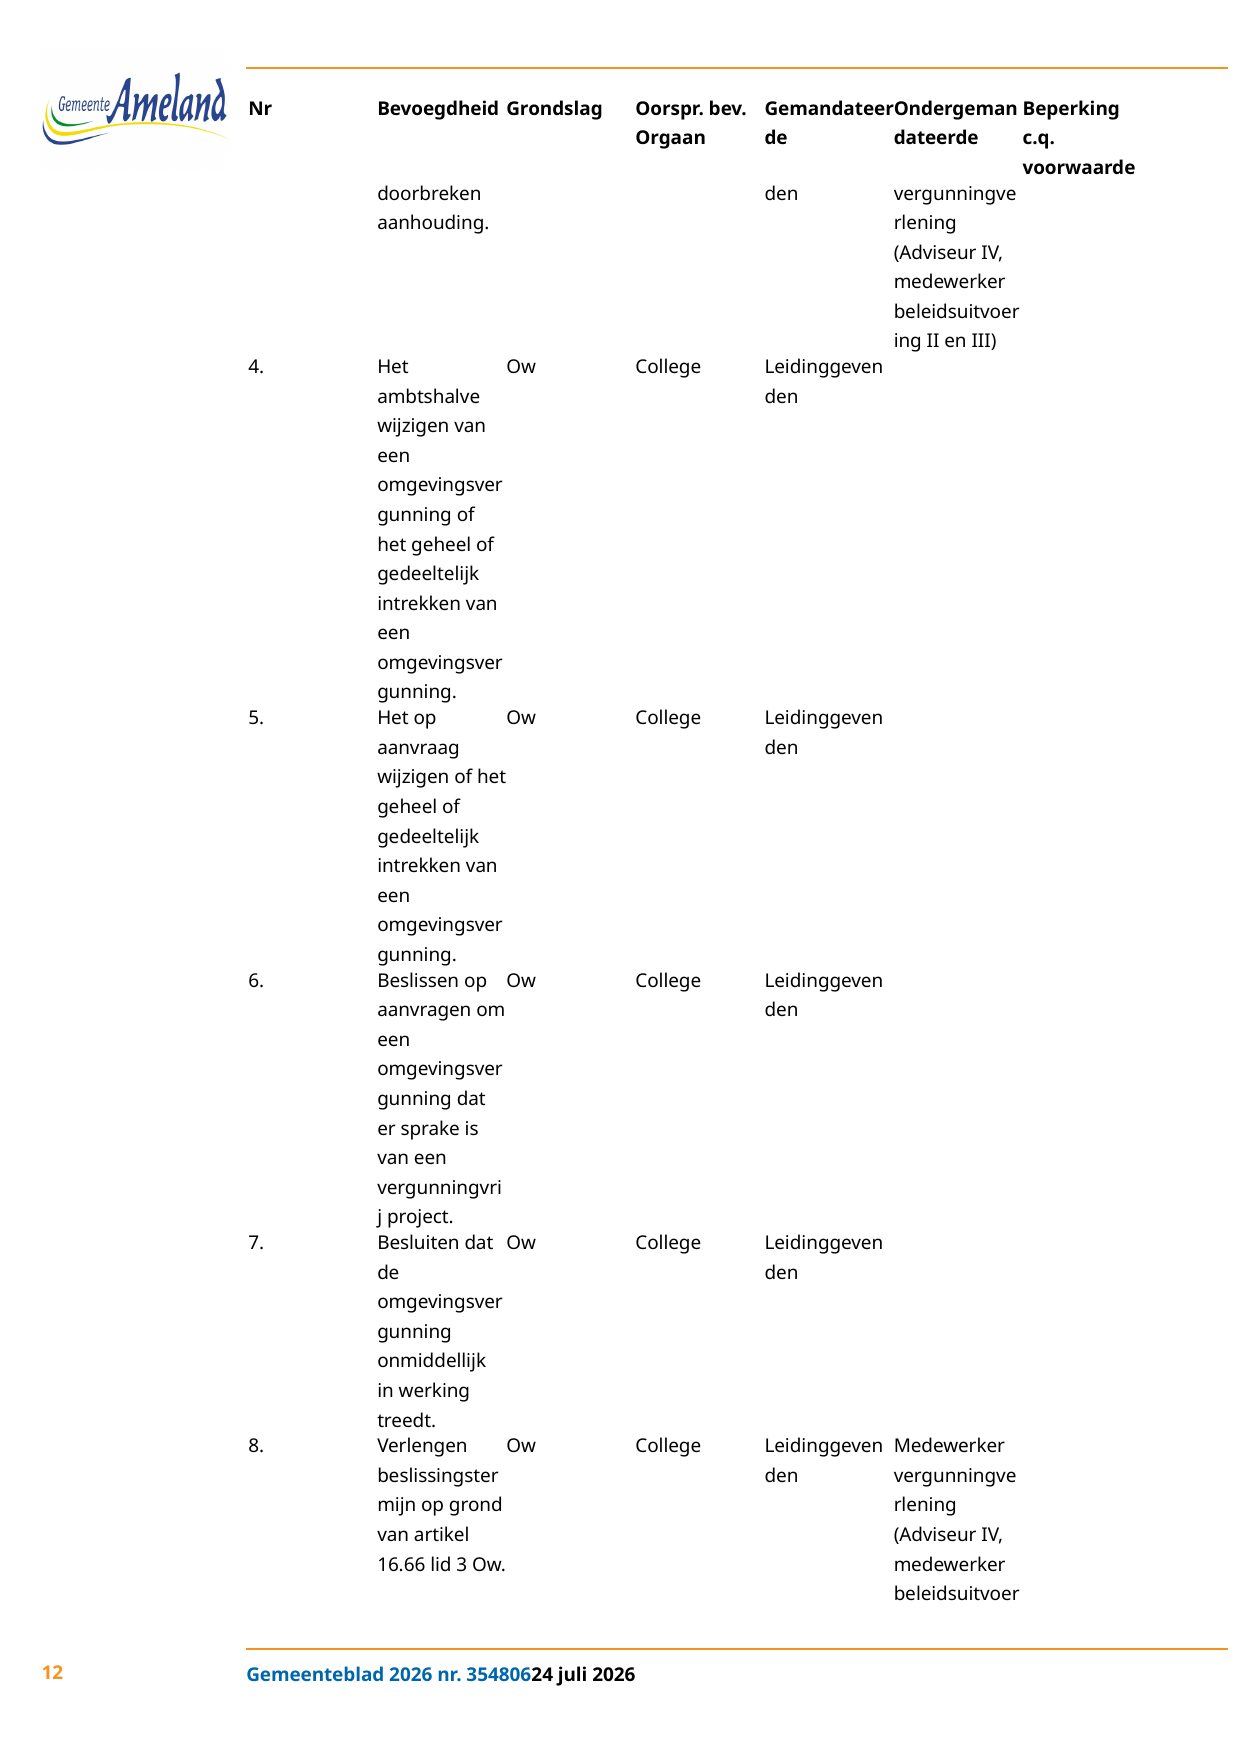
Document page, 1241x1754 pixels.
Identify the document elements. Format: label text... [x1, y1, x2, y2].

table_cell [1023, 1229, 1152, 1432]
table_cell College [635, 1229, 764, 1432]
table_cell Ow [506, 1433, 635, 1606]
table_cell [248, 1229, 377, 1432]
table_cell Het ambtshalve wijzigen van een omgevingsvergunning of het geheel of gedeeltelijk intrekken van een omgevingsvergunning. [377, 353, 506, 704]
table_cell [1023, 353, 1152, 704]
table_cell College [635, 967, 764, 1229]
table_cell [894, 967, 1022, 1229]
table_cell [248, 705, 377, 967]
table_cell [894, 705, 1022, 967]
table_cell vergunningverlening (Adviseur IV, medewerker beleidsuitvoering II en III) [894, 180, 1022, 353]
table_cell [506, 180, 635, 353]
table_cell [248, 967, 377, 1229]
table_cell College [635, 1433, 764, 1606]
table_cell College [635, 705, 764, 967]
table_cell [894, 1229, 1022, 1432]
table_cell Medewerker vergunningverlening (Adviseur IV, medewerker beleidsuitvoer [894, 1433, 1022, 1606]
table_cell [248, 180, 377, 353]
table_cell [1023, 180, 1152, 353]
table_cell Ow [506, 353, 635, 704]
picture [41, 47, 231, 172]
table_header Nr [248, 95, 377, 180]
table_header Bevoegdheid [377, 95, 506, 180]
table_cell Ow [506, 967, 635, 1229]
table_cell [248, 353, 377, 704]
table_cell Leidinggevenden [764, 705, 893, 967]
table_header Grondslag [506, 95, 635, 180]
table_cell [1023, 1433, 1152, 1606]
table_cell Besluiten dat de omgevingsvergunning onmiddellijk in werking treedt. [377, 1229, 506, 1432]
table_cell Het op aanvraag wijzigen of het geheel of gedeeltelijk intrekken van een omgevingsvergunning. [377, 705, 506, 967]
table_cell den [764, 180, 893, 353]
table_cell [1023, 705, 1152, 967]
table_header Beperking c.q. voorwaarde [1023, 95, 1152, 180]
table_cell Ow [506, 705, 635, 967]
table_cell [894, 353, 1022, 704]
table_cell College [635, 353, 764, 704]
table_cell Leidinggevenden [764, 1433, 893, 1606]
table_cell Beslissen op aanvragen om een omgevingsvergunning dat er sprake is van een vergunningvrij project. [377, 967, 506, 1229]
table_cell Leidinggevenden [764, 967, 893, 1229]
table_cell doorbreken aanhouding. [377, 180, 506, 353]
table_cell [248, 1433, 377, 1606]
table_cell Leidinggevenden [764, 353, 893, 704]
table_cell Verlengen beslissingstermijn op grond van artikel 16.66 lid 3 Ow. [377, 1433, 506, 1606]
table_header Gemandateerde [764, 95, 893, 180]
table_cell Ow [506, 1229, 635, 1432]
table_cell [1023, 967, 1152, 1229]
table_header Ondergemandateerde [894, 95, 1022, 180]
table_cell Leidinggevenden [764, 1229, 893, 1432]
table_cell [635, 180, 764, 353]
table_header Oorspr. bev. Orgaan [635, 95, 764, 180]
